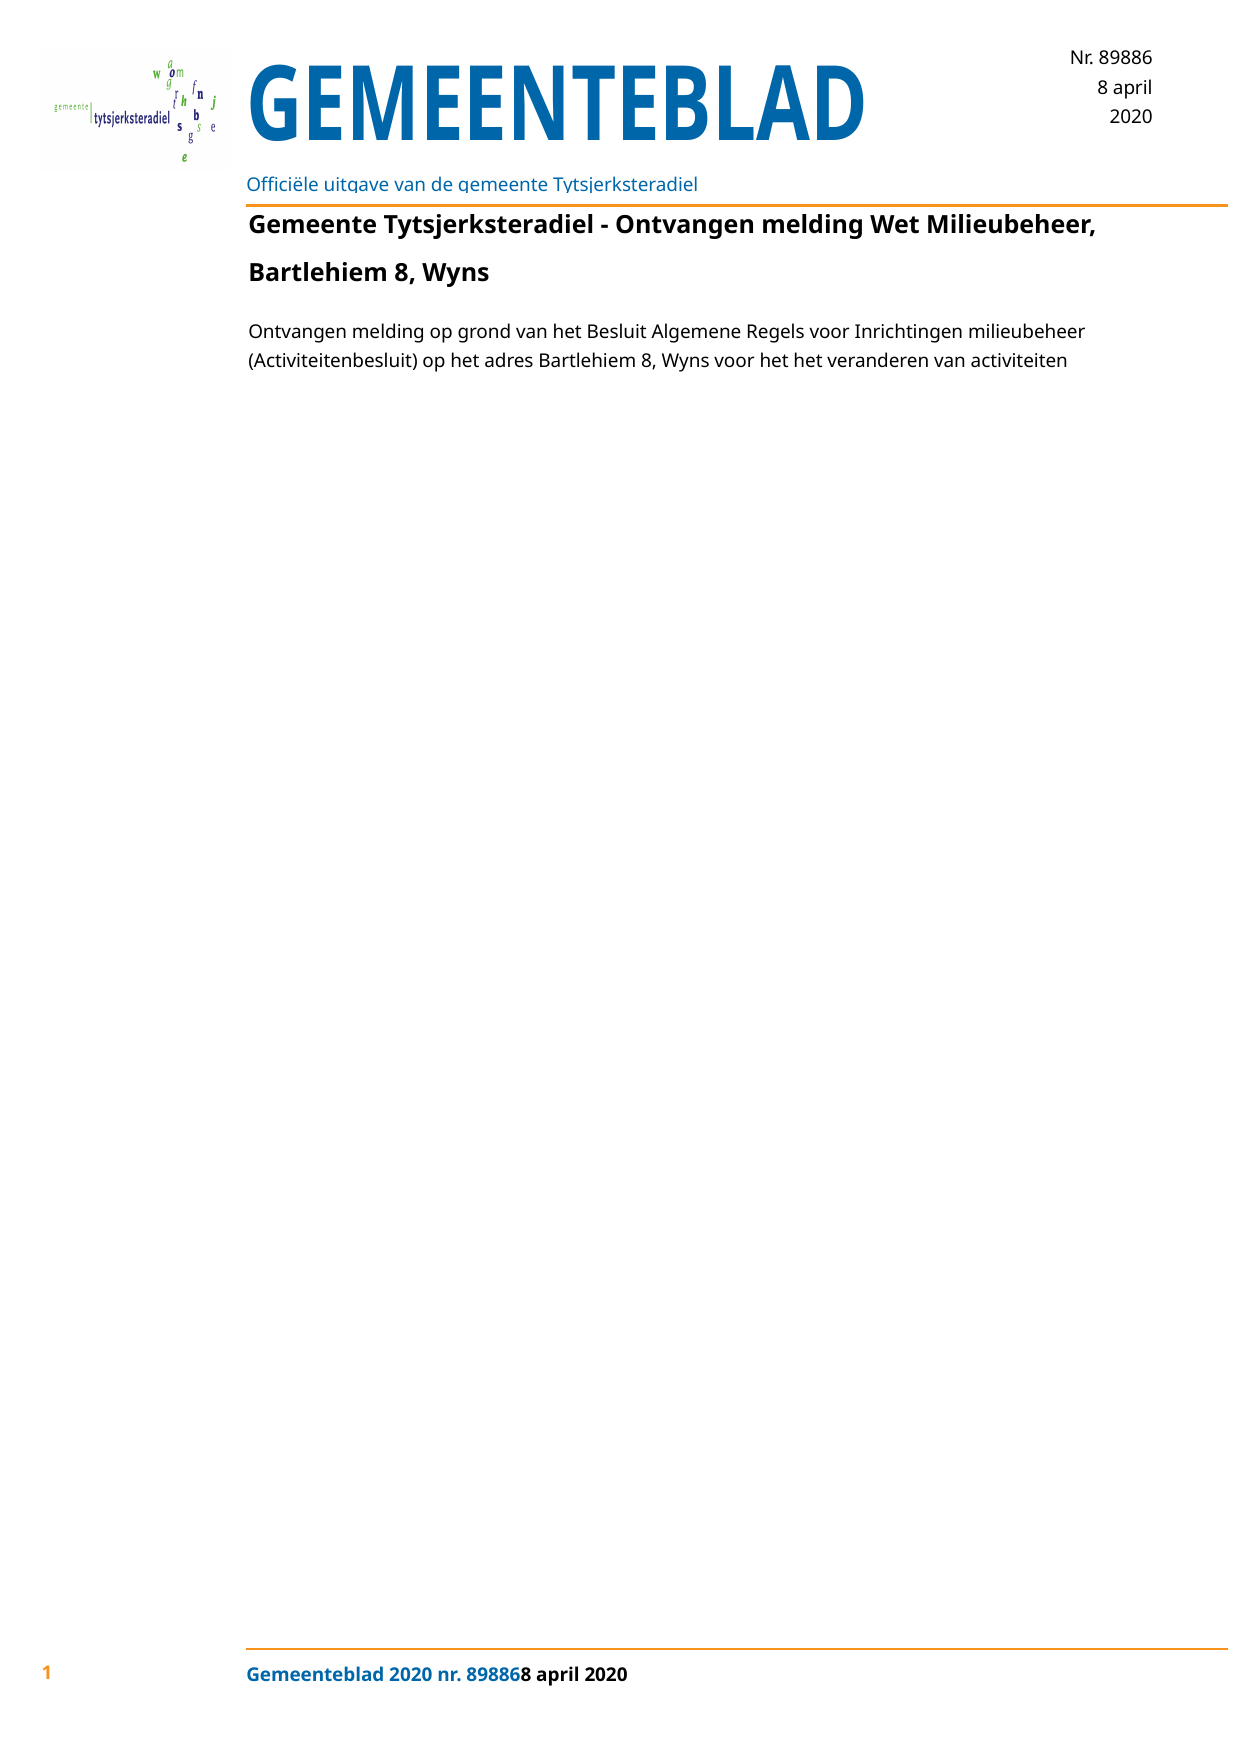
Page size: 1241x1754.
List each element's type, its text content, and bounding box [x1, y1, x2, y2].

text Ontvangen melding op grond van het Besluit Algemene Regels voor Inrichtingen milieubeheer (Activiteitenbesluit) op het adres Bartlehiem 8, Wyns voor het het veranderen van activiteiten [248, 318, 1152, 373]
text Gemeente Tytsjerksteradiel - Ontvangen melding Wet Milieubeheer, Bartlehiem 8, Wyns [248, 207, 1152, 288]
picture [41, 47, 231, 172]
